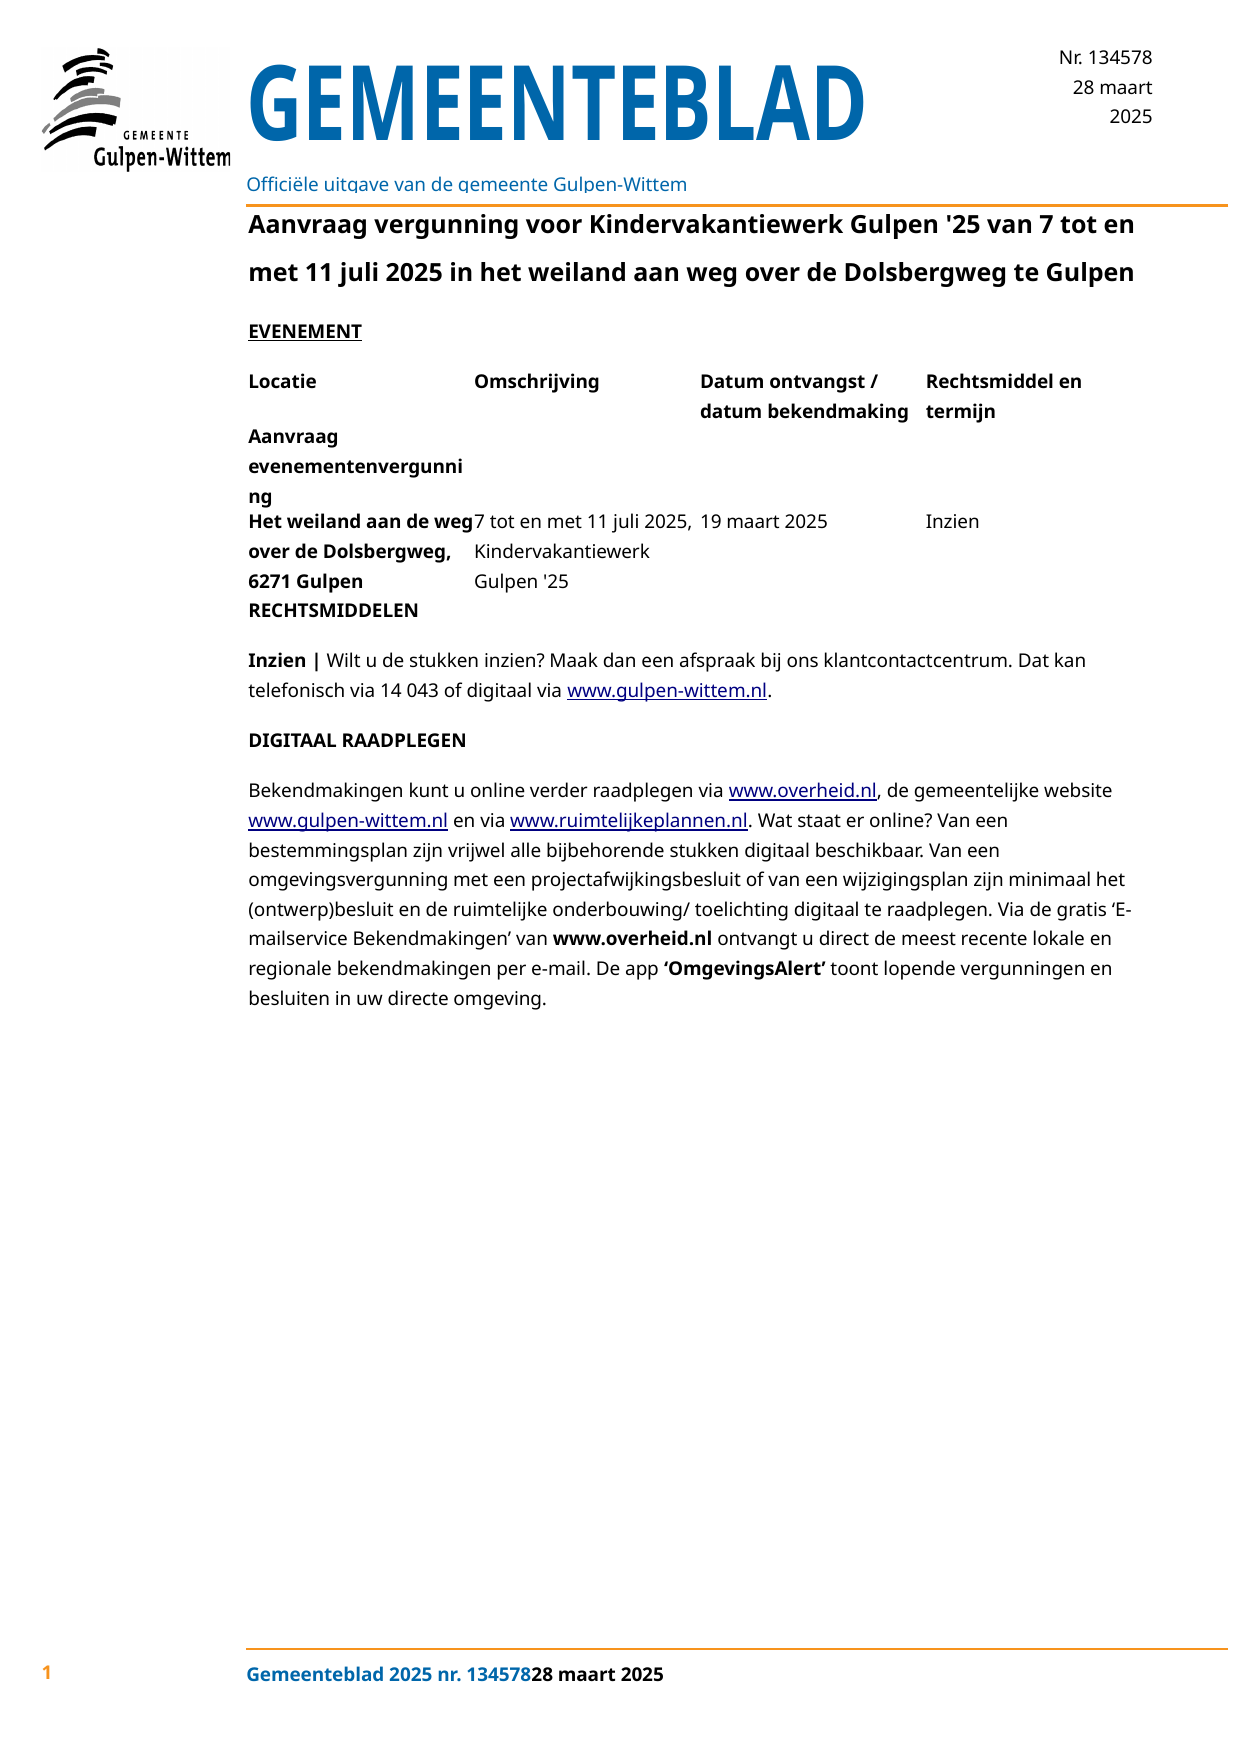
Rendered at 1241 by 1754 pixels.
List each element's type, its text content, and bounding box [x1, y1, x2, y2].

text Aanvraag vergunning voor Kindervakantiewerk Gulpen '25 van 7 tot en met 11 juli 2025 in het weiland aan weg over de Dolsbergweg te Gulpen [248, 207, 1152, 288]
table_cell Het weiland aan de weg over de Dolsbergweg, 6271 Gulpen [248, 509, 474, 593]
text DIGITAAL RAADPLEGEN [248, 727, 1152, 753]
table_cell Aanvraag evenementenvergunning [248, 424, 474, 509]
table_header Locatie [248, 369, 474, 424]
table_cell [700, 424, 926, 509]
table_header Omschrijving [474, 369, 700, 424]
table_cell 19 maart 2025 [700, 509, 926, 593]
text Bekendmakingen kunt u online verder raadplegen via www.overheid.nl, de gemeentelijke website www.gulpen-wittem.nl en via www.ruimtelijkeplannen.nl. Wat staat er online? Van een bestemmingsplan zijn vrijwel alle bijbehorende stukken digitaal beschikbaar. Van een omgevingsvergunning met een projectafwijkingsbesluit of van een wijzigingsplan zijn minimaal het (ontwerp)besluit en de ruimtelijke onderbouwing/ toelichting digitaal te raadplegen. Via de gratis ‘E-mailservice Bekendmakingen’ van www.overheid.nl ontvangt u direct de meest recente lokale en regionale bekendmakingen per e-mail. De app ‘OmgevingsAlert’ toont lopende vergunningen en besluiten in uw directe omgeving. [248, 778, 1152, 1010]
table_header Datum ontvangst / datum bekendmaking [700, 369, 926, 424]
text RECHTSMIDDELEN [248, 597, 1152, 622]
table_cell [474, 424, 700, 509]
table_cell Inzien [926, 509, 1152, 593]
picture [41, 47, 231, 172]
table_header Rechtsmiddel en termijn [926, 369, 1152, 424]
text EVENEMENT [248, 318, 1152, 344]
table_cell 7 tot en met 11 juli 2025, Kindervakantiewerk Gulpen '25 [474, 509, 700, 593]
text Inzien | Wilt u de stukken inzien? Maak dan een afspraak bij ons klantcontactcentrum. Dat kan telefonisch via 14 043 of digitaal via www.gulpen-wittem.nl. [248, 647, 1152, 702]
table_cell [926, 424, 1152, 509]
